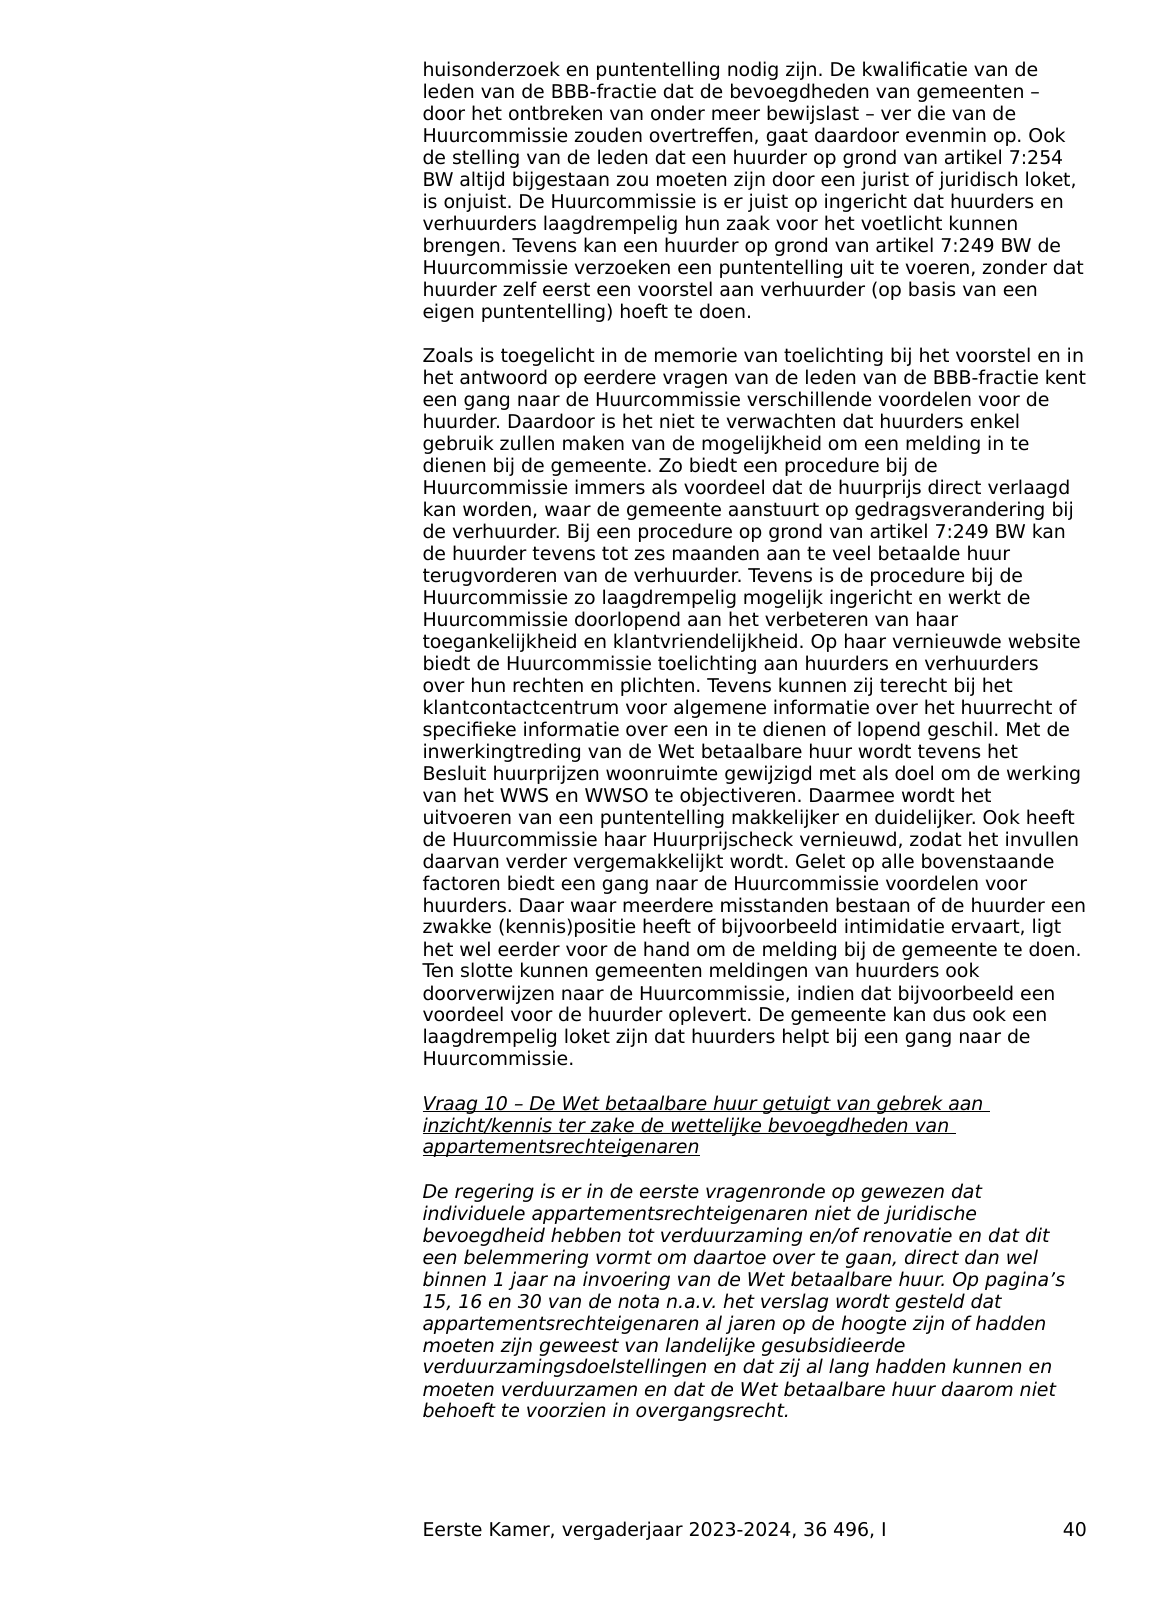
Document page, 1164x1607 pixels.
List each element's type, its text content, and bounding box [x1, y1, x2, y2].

text De regering is er in de eerste vragenronde op gewezen dat individuele appartementsrechteigenaren niet de juridische bevoegdheid hebben tot verduurzaming en/of renovatie en dat dit een belemmering vormt om daartoe over te gaan, direct dan wel binnen 1 jaar na invoering van de Wet betaalbare huur. Op pagina’s 15, 16 en 30 van de nota n.a.v. het verslag wordt gesteld dat appartementsrechteigenaren al jaren op de hoogte zijn of hadden moeten zijn geweest van landelijke gesubsidieerde verduurzamingsdoelstellingen en dat zij al lang hadden kunnen en moeten verduurzamen en dat de Wet betaalbare huur daarom niet behoeft te voorzien in overgangsrecht. [422, 1181, 1087, 1422]
subtitle Vraag 10 – De Wet betaalbare huur getuigt van gebrek aan inzicht/kennis ter zake de wettelijke bevoegdheden van appartementsrechteigenaren [422, 1092, 1087, 1158]
text Zoals is toegelicht in de memorie van toelichting bij het voorstel en in het antwoord op eerdere vragen van de leden van de BBB-fractie kent een gang naar de Huurcommissie verschillende voordelen voor de huurder. Daardoor is het niet te verwachten dat huurders enkel gebruik zullen maken van de mogelijkheid om een melding in te dienen bij de gemeente. Zo biedt een procedure bij de Huurcommissie immers als voordeel dat de huurprijs direct verlaagd kan worden, waar de gemeente aanstuurt op gedragsverandering bij de verhuurder. Bij een procedure op grond van artikel 7:249 BW kan de huurder tevens tot zes maanden aan te veel betaalde huur terugvorderen van de verhuurder. Tevens is de procedure bij de Huurcommissie zo laagdrempelig mogelijk ingericht en werkt de Huurcommissie doorlopend aan het verbeteren van haar toegankelijkheid en klantvriendelijkheid. Op haar vernieuwde website biedt de Huurcommissie toelichting aan huurders en verhuurders over hun rechten en plichten. Tevens kunnen zij terecht bij het klantcontactcentrum voor algemene informatie over het huurrecht of specifieke informatie over een in te dienen of lopend geschil. Met de inwerkingtreding van de Wet betaalbare huur wordt tevens het Besluit huurprijzen woonruimte gewijzigd met als doel om de werking van het WWS en WWSO te objectiveren. Daarmee wordt het uitvoeren van een puntentelling makkelijker en duidelijker. Ook heeft de Huurcommissie haar Huurprijscheck vernieuwd, zodat het invullen daarvan verder vergemakkelijkt wordt. Gelet op alle bovenstaande factoren biedt een gang naar de Huurcommissie voordelen voor huurders. Daar waar meerdere misstanden bestaan of de huurder een zwakke (kennis)positie heeft of bijvoorbeeld intimidatie ervaart, ligt het wel eerder voor de hand om de melding bij de gemeente te doen. Ten slotte kunnen gemeenten meldingen van huurders ook doorverwijzen naar de Huurcommissie, indien dat bijvoorbeeld een voordeel voor de huurder oplevert. De gemeente kan dus ook een laagdrempelig loket zijn dat huurders helpt bij een gang naar de Huurcommissie. [422, 345, 1087, 1070]
text huisonderzoek en puntentelling nodig zijn. De kwalificatie van de leden van de BBB-fractie dat de bevoegdheden van gemeenten – door het ontbreken van onder meer bewijslast – ver die van de Huurcommissie zouden overtreffen, gaat daardoor evenmin op. Ook de stelling van de leden dat een huurder op grond van artikel 7:254 BW altijd bijgestaan zou moeten zijn door een jurist of juridisch loket, is onjuist. De Huurcommissie is er juist op ingericht dat huurders en verhuurders laagdrempelig hun zaak voor het voetlicht kunnen brengen. Tevens kan een huurder op grond van artikel 7:249 BW de Huurcommissie verzoeken een puntentelling uit te voeren, zonder dat huurder zelf eerst een voorstel aan verhuurder (op basis van een eigen puntentelling) hoeft te doen. [422, 59, 1087, 323]
